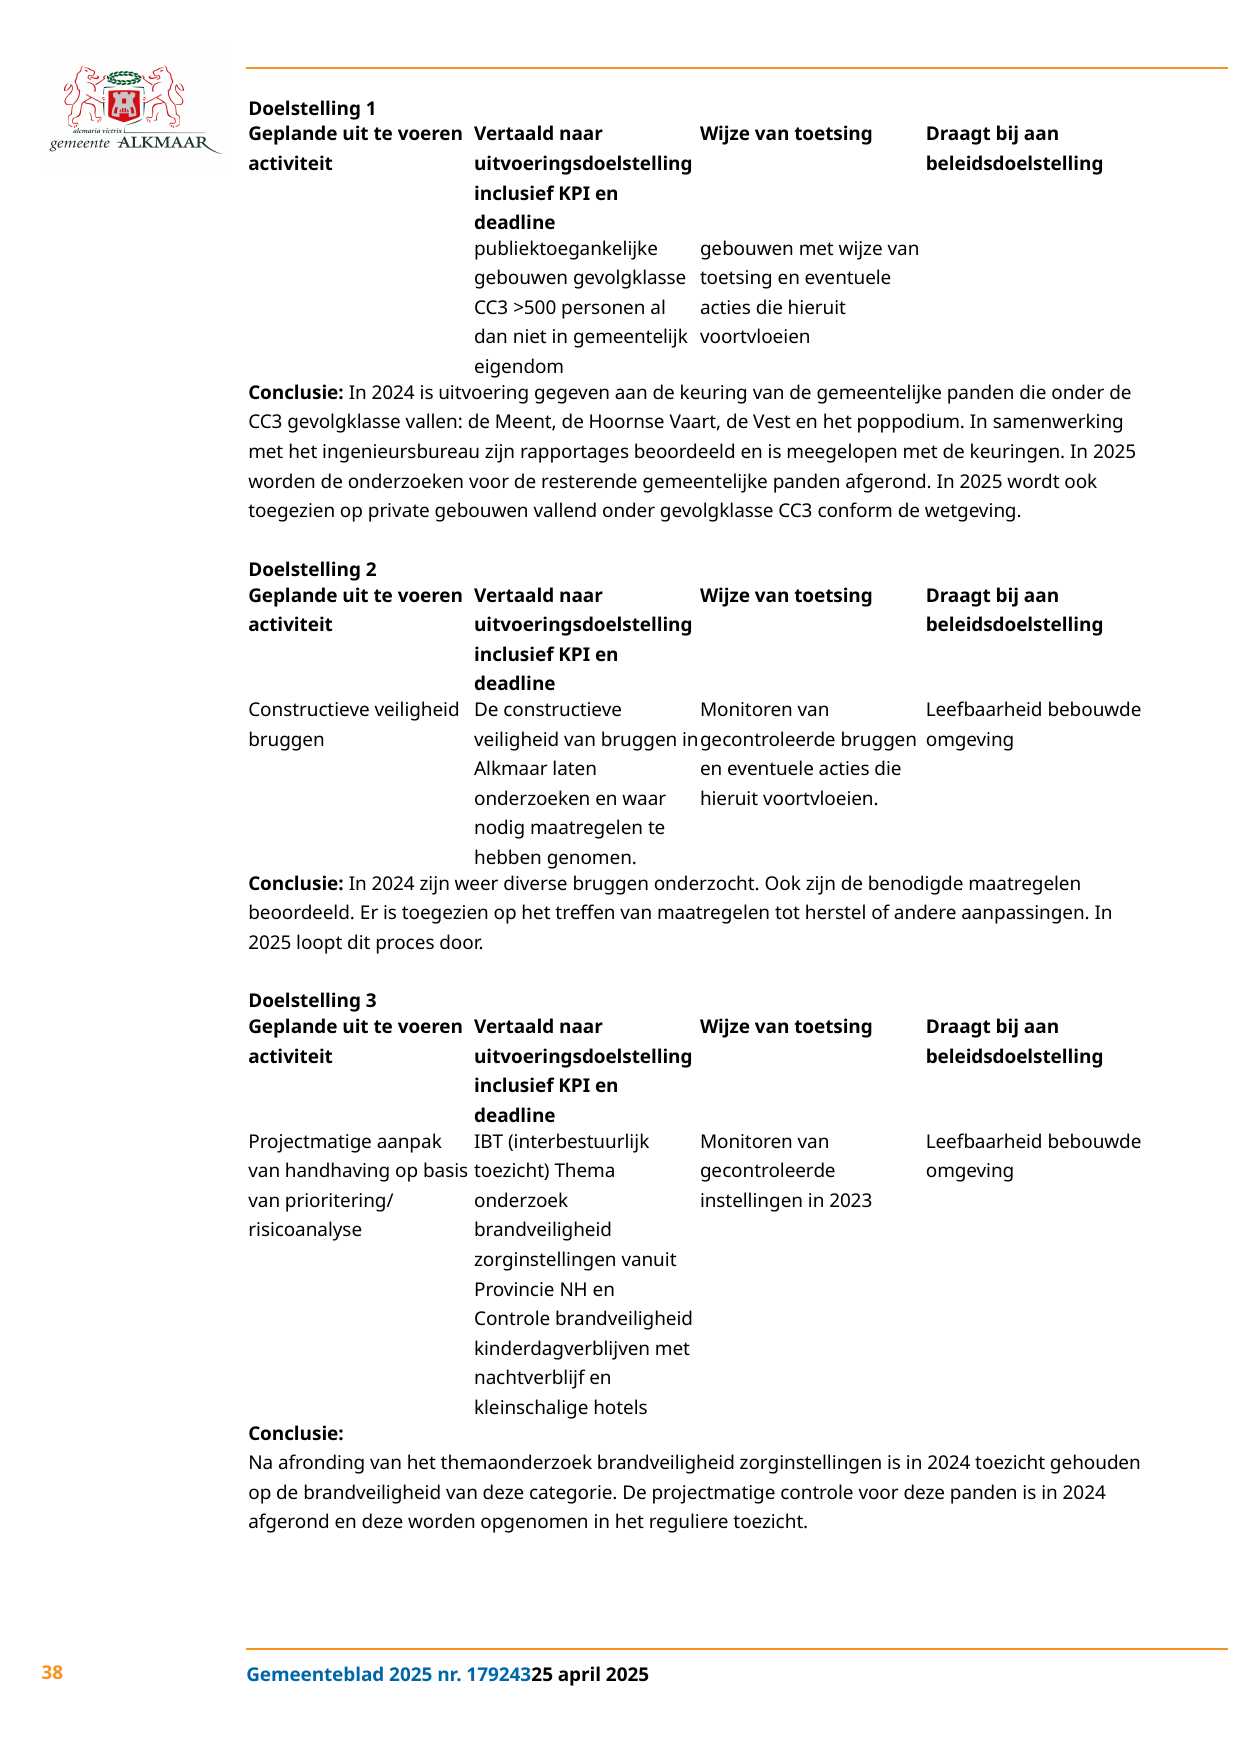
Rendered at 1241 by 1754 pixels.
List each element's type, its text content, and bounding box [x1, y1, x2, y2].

table_cell Conclusie: In 2024 zijn weer diverse bruggen onderzocht. Ook zijn de benodigde maatregelen beoordeeld. Er is toegezien op het treffen van maatregelen tot herstel of andere aanpassingen. In 2025 loopt dit proces door. [248, 870, 1152, 955]
table_cell publiektoegankelijke gebouwen gevolgklasse CC3 >500 personen al dan niet in gemeentelijk eigendom [474, 235, 700, 379]
table_cell Vertaald naar uitvoeringsdoelstelling inclusief KPI en deadline [474, 1014, 700, 1128]
table_cell Leefbaarheid bebouwde omgeving [926, 696, 1152, 870]
table_header Doelstelling 1 [248, 95, 1152, 121]
table_cell Wijze van toetsing [700, 582, 926, 696]
table_cell Draagt bij aan beleidsdoelstelling [926, 121, 1152, 235]
table_cell Draagt bij aan beleidsdoelstelling [926, 1014, 1152, 1128]
table_cell Leefbaarheid bebouwde omgeving [926, 1128, 1152, 1420]
table_cell gebouwen met wijze van toetsing en eventuele acties die hieruit voortvloeien [700, 235, 926, 379]
table_cell Geplande uit te voeren activiteit [248, 582, 474, 696]
table_cell Wijze van toetsing [700, 121, 926, 235]
table_cell Vertaald naar uitvoeringsdoelstelling inclusief KPI en deadline [474, 582, 700, 696]
table_header Doelstelling 2 [248, 556, 1152, 582]
table_cell [926, 235, 1152, 379]
picture [41, 47, 231, 172]
table_cell Conclusie: In 2024 is uitvoering gegeven aan de keuring van de gemeentelijke panden die onder de CC3 gevolgklasse vallen: de Meent, de Hoornse Vaart, de Vest en het poppodium. In samenwerking met het ingenieursbureau zijn rapportages beoordeeld en is meegelopen met de keuringen. In 2025 worden de onderzoeken voor de resterende gemeentelijke panden afgerond. In 2025 wordt ook toegezien op private gebouwen vallend onder gevolgklasse CC3 conform de wetgeving. [248, 379, 1152, 523]
table_header Doelstelling 3 [248, 988, 1152, 1013]
table_cell Conclusie: Na afronding van het themaonderzoek brandveiligheid zorginstellingen is in 2024 toezicht gehouden op de brandveiligheid van deze categorie. De projectmatige controle voor deze panden is in 2024 afgerond en deze worden opgenomen in het reguliere toezicht. [248, 1420, 1152, 1534]
table_cell Geplande uit te voeren activiteit [248, 1014, 474, 1128]
table_cell Geplande uit te voeren activiteit [248, 121, 474, 235]
table_cell Wijze van toetsing [700, 1014, 926, 1128]
table_cell Projectmatige aanpak van handhaving op basis van prioritering/ risicoanalyse [248, 1128, 474, 1420]
table_cell IBT (interbestuurlijk toezicht) Thema onderzoek brandveiligheid zorginstellingen vanuit Provincie NH en Controle brandveiligheid kinderdagverblijven met nachtverblijf en kleinschalige hotels [474, 1128, 700, 1420]
table_cell Draagt bij aan beleidsdoelstelling [926, 582, 1152, 696]
table_cell Vertaald naar uitvoeringsdoelstelling inclusief KPI en deadline [474, 121, 700, 235]
table_cell Constructieve veiligheid bruggen [248, 696, 474, 870]
table_cell [248, 235, 474, 379]
table_cell Monitoren van gecontroleerde instellingen in 2023 [700, 1128, 926, 1420]
table_cell Monitoren van gecontroleerde bruggen en eventuele acties die hieruit voortvloeien. [700, 696, 926, 870]
table_cell De constructieve veiligheid van bruggen in Alkmaar laten onderzoeken en waar nodig maatregelen te hebben genomen. [474, 696, 700, 870]
